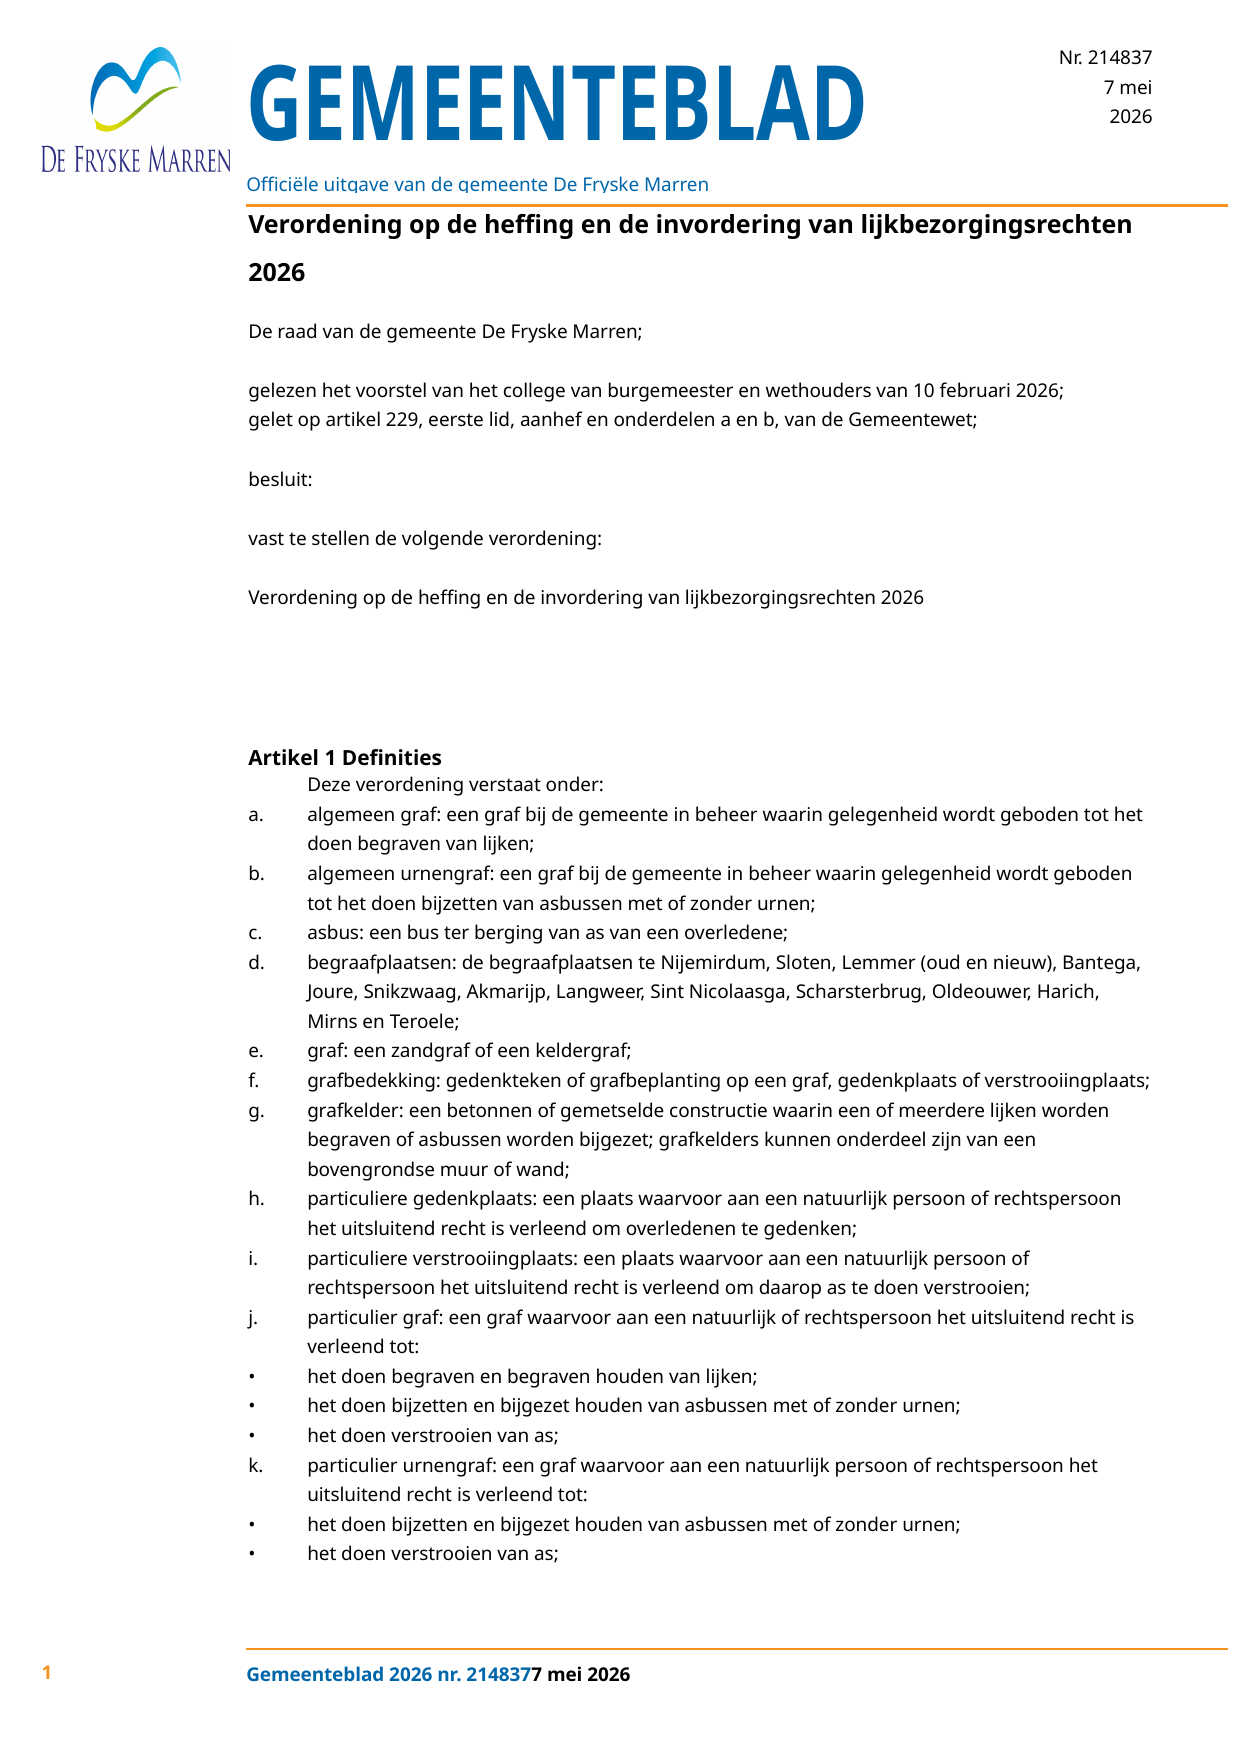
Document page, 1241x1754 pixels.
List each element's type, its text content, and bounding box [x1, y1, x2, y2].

text De raad van de gemeente De Fryske Marren; [248, 318, 1152, 344]
list grafkelder: een betonnen of gemetselde constructie waarin een of meerdere lijken worden begraven of asbussen worden bijgezet; grafkelders kunnen onderdeel zijn van een bovengrondse muur of wand; [248, 1097, 1152, 1182]
list particuliere verstrooiingplaats: een plaats waarvoor aan een natuurlijk persoon of rechtspersoon het uitsluitend recht is verleend om daarop as te doen verstrooien; [248, 1245, 1152, 1300]
text Verordening op de heffing en de invordering van lijkbezorgingsrechten 2026 [248, 207, 1152, 288]
text gelet op artikel 229, eerste lid, aanhef en onderdelen a en b, van de Gemeentewet; [248, 407, 1152, 432]
list Deze verordening verstaat onder: [248, 771, 1152, 797]
list particulier graf: een graf waarvoor aan een natuurlijk of rechtspersoon het uitsluitend recht is verleend tot: [248, 1304, 1152, 1359]
list algemeen graf: een graf bij de gemeente in beheer waarin gelegenheid wordt geboden tot het doen begraven van lijken; [248, 801, 1152, 856]
list het doen bijzetten en bijgezet houden van asbussen met of zonder urnen; [248, 1393, 1152, 1418]
list het doen verstrooien van as; [248, 1422, 1152, 1448]
list het doen bijzetten en bijgezet houden van asbussen met of zonder urnen; [248, 1511, 1152, 1537]
list particulier urnengraf: een graf waarvoor aan een natuurlijk persoon of rechtspersoon het uitsluitend recht is verleend tot: [248, 1452, 1152, 1507]
picture [41, 47, 231, 172]
list algemeen urnengraf: een graf bij de gemeente in beheer waarin gelegenheid wordt geboden tot het doen bijzetten van asbussen met of zonder urnen; [248, 860, 1152, 916]
list asbus: een bus ter berging van as van een overledene; [248, 919, 1152, 945]
list begraafplaatsen: de begraafplaatsen te Nijemirdum, Sloten, Lemmer (oud en nieuw), Bantega, Joure, Snikzwaag, Akmarijp, Langweer, Sint Nicolaasga, Scharsterbrug, Oldeouwer, Harich, Mirns en Teroele; [248, 949, 1152, 1034]
list graf: een zandgraf of een keldergraf; [248, 1038, 1152, 1063]
list grafbedekking: gedenkteken of grafbeplanting op een graf, gedenkplaats of verstrooiingplaats; [248, 1067, 1152, 1093]
text Verordening op de heffing en de invordering van lijkbezorgingsrechten 2026 [248, 584, 1152, 610]
text vast te stellen de volgende verordening: [248, 525, 1152, 551]
text Artikel 1 Definities [248, 743, 1152, 771]
list het doen verstrooien van as; [248, 1541, 1152, 1566]
text besluit: [248, 466, 1152, 492]
list het doen begraven en begraven houden van lijken; [248, 1363, 1152, 1389]
text gelezen het voorstel van het college van burgemeester en wethouders van 10 februari 2026; [248, 377, 1152, 403]
list particuliere gedenkplaats: een plaats waarvoor aan een natuurlijk persoon of rechtspersoon het uitsluitend recht is verleend om overledenen te gedenken; [248, 1186, 1152, 1241]
